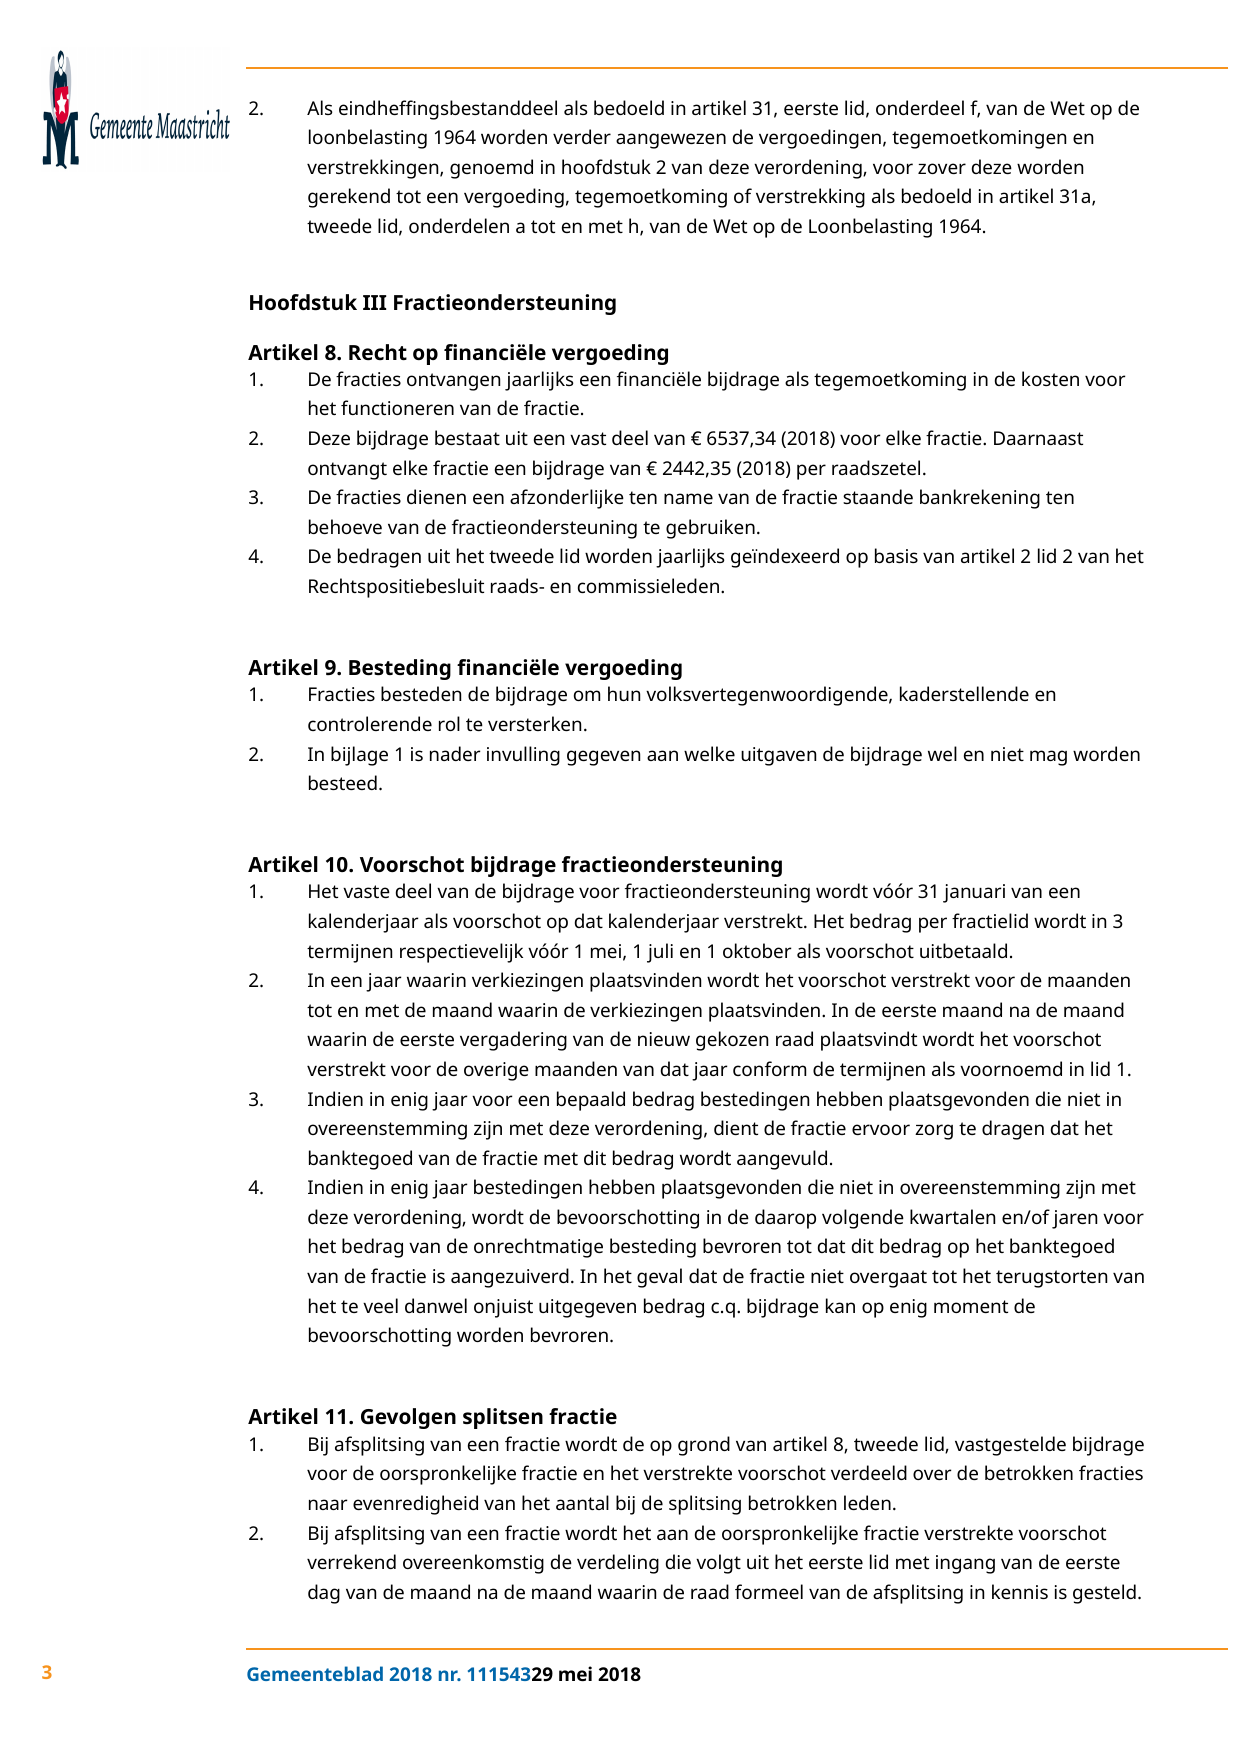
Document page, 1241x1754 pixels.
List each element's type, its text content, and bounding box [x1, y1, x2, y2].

list De bedragen uit het tweede lid worden jaarlijks geïndexeerd op basis van artikel 2 lid 2 van het Rechtspositiebesluit raads- en commissieleden. [248, 543, 1152, 599]
list Bij afsplitsing van een fractie wordt het aan de oorspronkelijke fractie verstrekte voorschot verrekend overeenkomstig de verdeling die volgt uit het eerste lid met ingang van de eerste dag van de maand na de maand waarin de raad formeel van de afsplitsing in kennis is gesteld. [248, 1520, 1152, 1604]
list Fracties besteden de bijdrage om hun volksvertegenwoordigende, kaderstellende en controlerende rol te versterken. [248, 682, 1152, 737]
list De fracties dienen een afzonderlijke ten name van de fractie staande bankrekening ten behoeve van de fractieondersteuning te gebruiken. [248, 484, 1152, 540]
text Artikel 9. Besteding financiële vergoeding [248, 653, 1152, 682]
text Hoofdstuk III Fractieondersteuning [248, 288, 1152, 317]
text Artikel 11. Gevolgen splitsen fractie [248, 1402, 1152, 1431]
list Deze bijdrage bestaat uit een vast deel van € 6537,34 (2018) voor elke fractie. Daarnaast ontvangt elke fractie een bijdrage van € 2442,35 (2018) per raadszetel. [248, 425, 1152, 481]
list Indien in enig jaar bestedingen hebben plaatsgevonden die niet in overeenstemming zijn met deze verordening, wordt de bevoorschotting in de daarop volgende kwartalen en/of jaren voor het bedrag van de onrechtmatige besteding bevroren tot dat dit bedrag op het banktegoed van de fractie is aangezuiverd. In het geval dat de fractie niet overgaat tot het terugstorten van het te veel danwel onjuist uitgegeven bedrag c.q. bijdrage kan op enig moment de bevoorschotting worden bevroren. [248, 1174, 1152, 1348]
list De fracties ontvangen jaarlijks een financiële bijdrage als tegemoetkoming in de kosten voor het functioneren van de fractie. [248, 366, 1152, 421]
list Als eindheffingsbestanddeel als bedoeld in artikel 31, eerste lid, onderdeel f, van de Wet op de loonbelasting 1964 worden verder aangewezen de vergoedingen, tegemoetkomingen en verstrekkingen, genoemd in hoofdstuk 2 van deze verordening, voor zover deze worden gerekend tot een vergoeding, tegemoetkoming of verstrekking als bedoeld in artikel 31a, tweede lid, onderdelen a tot en met h, van de Wet op de Loonbelasting 1964. [248, 95, 1152, 239]
list In bijlage 1 is nader invulling gegeven aan welke uitgaven de bijdrage wel en niet mag worden besteed. [248, 741, 1152, 796]
list Het vaste deel van de bijdrage voor fractieondersteuning wordt vóór 31 januari van een kalenderjaar als voorschot op dat kalenderjaar verstrekt. Het bedrag per fractielid wordt in 3 termijnen respectievelijk vóór 1 mei, 1 juli en 1 oktober als voorschot uitbetaald. [248, 879, 1152, 964]
text Artikel 10. Voorschot bijdrage fractieondersteuning [248, 850, 1152, 879]
list Bij afsplitsing van een fractie wordt de op grond van artikel 8, tweede lid, vastgestelde bijdrage voor de oorspronkelijke fractie en het verstrekte voorschot verdeeld over de betrokken fracties naar evenredigheid van het aantal bij de splitsing betrokken leden. [248, 1431, 1152, 1516]
text Artikel 8. Recht op financiële vergoeding [248, 338, 1152, 366]
list Indien in enig jaar voor een bepaald bedrag bestedingen hebben plaatsgevonden die niet in overeenstemming zijn met deze verordening, dient de fractie ervoor zorg te dragen dat het banktegoed van de fractie met dit bedrag wordt aangevuld. [248, 1086, 1152, 1171]
picture [41, 47, 231, 172]
list In een jaar waarin verkiezingen plaatsvinden wordt het voorschot verstrekt voor de maanden tot en met de maand waarin de verkiezingen plaatsvinden. In de eerste maand na de maand waarin de eerste vergadering van de nieuw gekozen raad plaatsvindt wordt het voorschot verstrekt voor de overige maanden van dat jaar conform de termijnen als voornoemd in lid 1. [248, 967, 1152, 1082]
